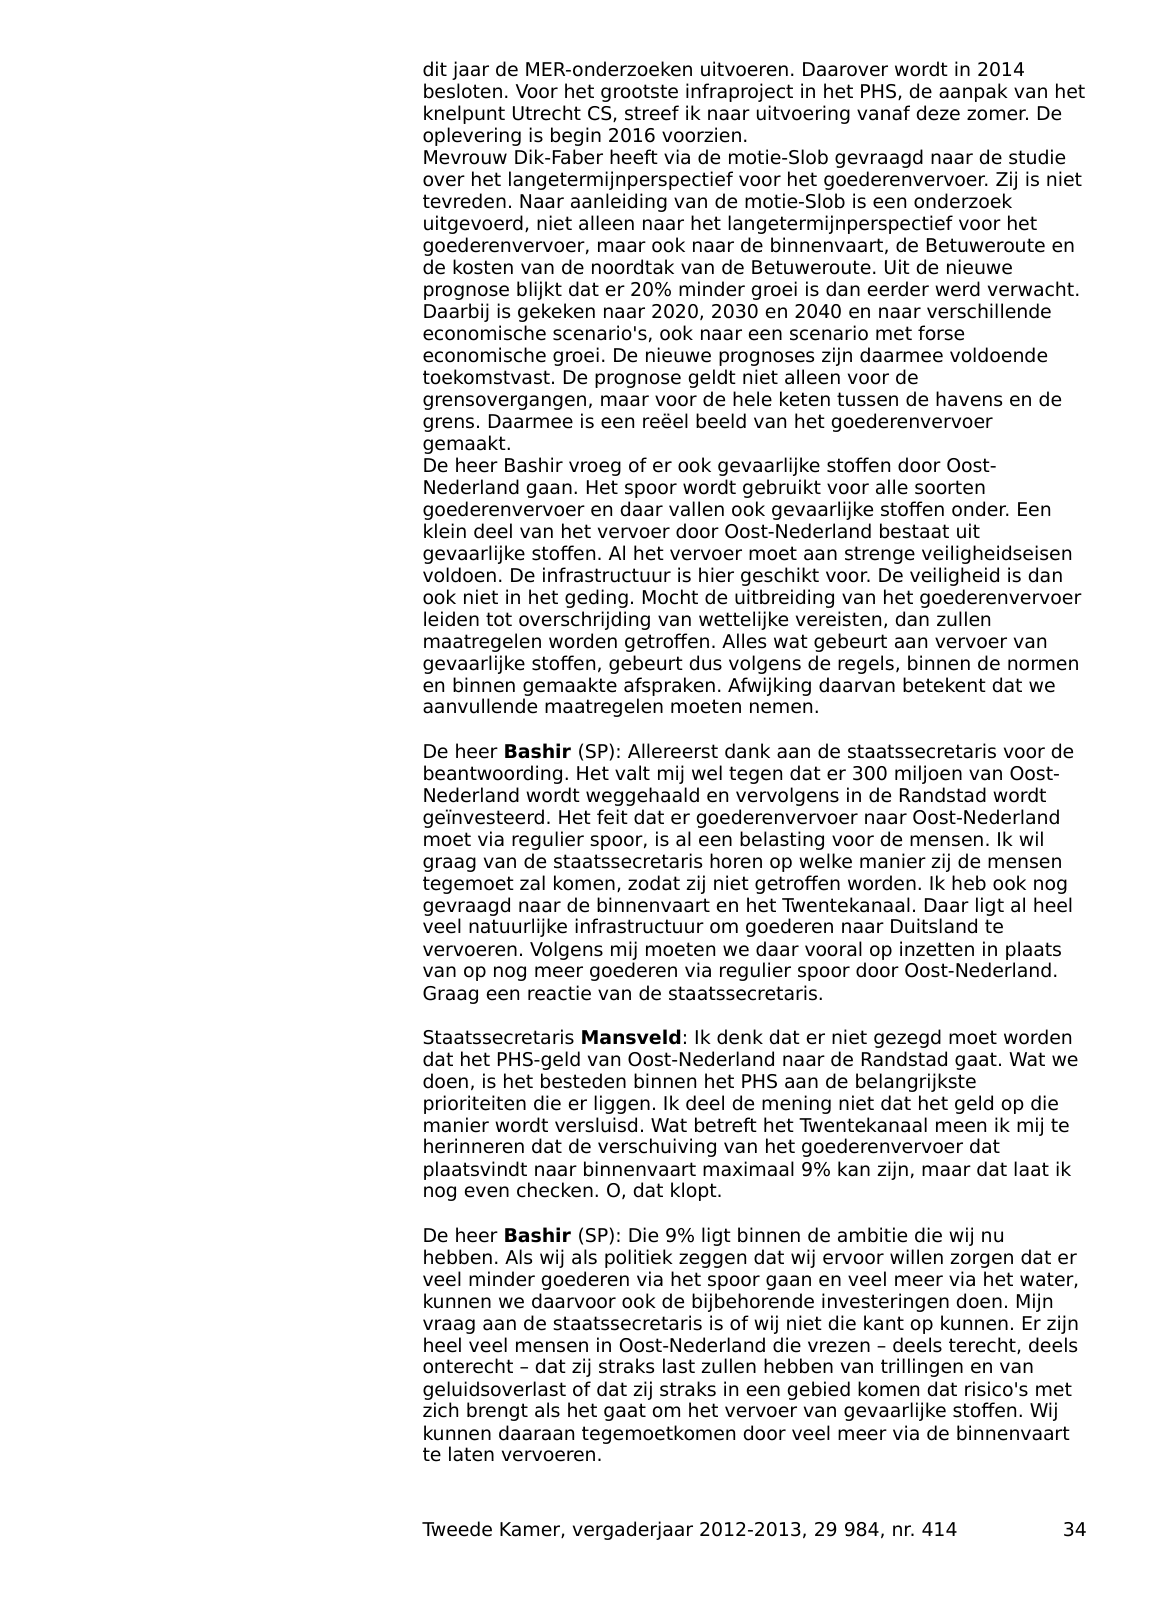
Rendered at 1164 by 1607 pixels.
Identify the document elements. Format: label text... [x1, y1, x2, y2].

text De heer Bashir vroeg of er ook gevaarlijke stoffen door Oost-Nederland gaan. Het spoor wordt gebruikt voor alle soorten goederenvervoer en daar vallen ook gevaarlijke stoffen onder. Een klein deel van het vervoer door Oost-Nederland bestaat uit gevaarlijke stoffen. Al het vervoer moet aan strenge veiligheidseisen voldoen. De infrastructuur is hier geschikt voor. De veiligheid is dan ook niet in het geding. Mocht de uitbreiding van het goederenvervoer leiden tot overschrijding van wettelijke vereisten, dan zullen maatregelen worden getroffen. Alles wat gebeurt aan vervoer van gevaarlijke stoffen, gebeurt dus volgens de regels, binnen de normen en binnen gemaakte afspraken. Afwijking daarvan betekent dat we aanvullende maatregelen moeten nemen. [422, 455, 1087, 718]
text De heer Bashir (SP): Die 9% ligt binnen de ambitie die wij nu hebben. Als wij als politiek zeggen dat wij ervoor willen zorgen dat er veel minder goederen via het spoor gaan en veel meer via het water, kunnen we daarvoor ook de bijbehorende investeringen doen. Mijn vraag aan de staatssecretaris is of wij niet die kant op kunnen. Er zijn heel veel mensen in Oost-Nederland die vrezen – deels terecht, deels onterecht – dat zij straks last zullen hebben van trillingen en van geluidsoverlast of dat zij straks in een gebied komen dat risico's met zich brengt als het gaat om het vervoer van gevaarlijke stoffen. Wij kunnen daaraan tegemoetkomen door veel meer via de binnenvaart te laten vervoeren. [422, 1224, 1087, 1466]
text dit jaar de MER-onderzoeken uitvoeren. Daarover wordt in 2014 besloten. Voor het grootste infraproject in het PHS, de aanpak van het knelpunt Utrecht CS, streef ik naar uitvoering vanaf deze zomer. De oplevering is begin 2016 voorzien. [422, 59, 1087, 147]
text Staatssecretaris Mansveld: Ik denk dat er niet gezegd moet worden dat het PHS-geld van Oost-Nederland naar de Randstad gaat. Wat we doen, is het besteden binnen het PHS aan de belangrijkste prioriteiten die er liggen. Ik deel de mening niet dat het geld op die manier wordt versluisd. Wat betreft het Twentekanaal meen ik mij te herinneren dat de verschuiving van het goederenvervoer dat plaatsvindt naar binnenvaart maximaal 9% kan zijn, maar dat laat ik nog even checken. O, dat klopt. [422, 1027, 1087, 1202]
text Mevrouw Dik-Faber heeft via de motie-Slob gevraagd naar de studie over het langetermijnperspectief voor het goederenvervoer. Zij is niet tevreden. Naar aanleiding van de motie-Slob is een onderzoek uitgevoerd, niet alleen naar het langetermijnperspectief voor het goederenvervoer, maar ook naar de binnenvaart, de Betuweroute en de kosten van de noordtak van de Betuweroute. Uit de nieuwe prognose blijkt dat er 20% minder groei is dan eerder werd verwacht. Daarbij is gekeken naar 2020, 2030 en 2040 en naar verschillende economische scenario's, ook naar een scenario met forse economische groei. De nieuwe prognoses zijn daarmee voldoende toekomstvast. De prognose geldt niet alleen voor de grensovergangen, maar voor de hele keten tussen de havens en de grens. Daarmee is een reëel beeld van het goederenvervoer gemaakt. [422, 147, 1087, 455]
text De heer Bashir (SP): Allereerst dank aan de staatssecretaris voor de beantwoording. Het valt mij wel tegen dat er 300 miljoen van Oost-Nederland wordt weggehaald en vervolgens in de Randstad wordt geïnvesteerd. Het feit dat er goederenvervoer naar Oost-Nederland moet via regulier spoor, is al een belasting voor de mensen. Ik wil graag van de staatssecretaris horen op welke manier zij de mensen tegemoet zal komen, zodat zij niet getroffen worden. Ik heb ook nog gevraagd naar de binnenvaart en het Twentekanaal. Daar ligt al heel veel natuurlijke infrastructuur om goederen naar Duitsland te vervoeren. Volgens mij moeten we daar vooral op inzetten in plaats van op nog meer goederen via regulier spoor door Oost-Nederland. Graag een reactie van de staatssecretaris. [422, 741, 1087, 1004]
